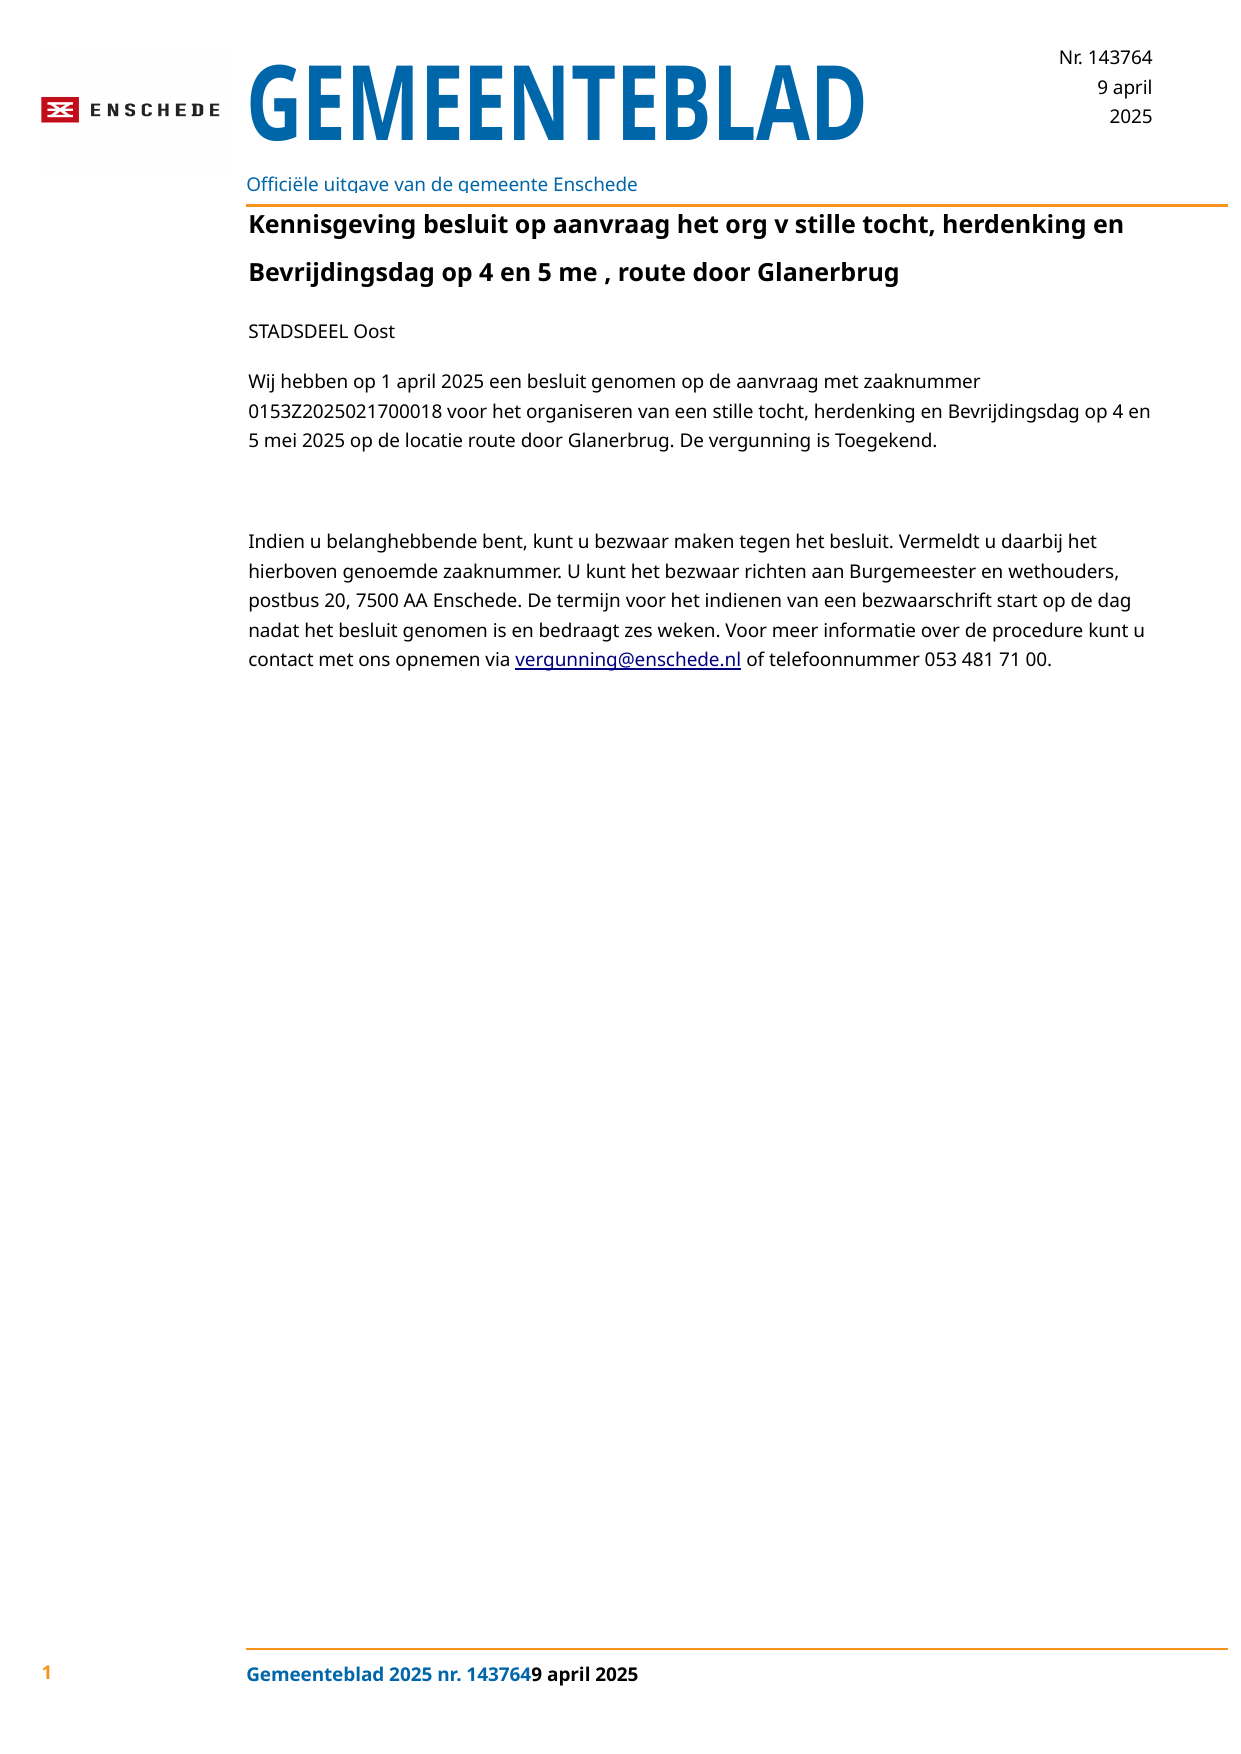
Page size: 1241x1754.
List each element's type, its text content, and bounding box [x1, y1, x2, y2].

text Kennisgeving besluit op aanvraag het org v stille tocht, herdenking en Bevrijdingsdag op 4 en 5 me , route door Glanerbrug [248, 207, 1152, 288]
text Indien u belanghebbende bent, kunt u bezwaar maken tegen het besluit. Vermeldt u daarbij het hierboven genoemde zaaknummer. U kunt het bezwaar richten aan Burgemeester en wethouders, postbus 20, 7500 AA Enschede. De termijn voor het indienen van een bezwaarschrift start op de dag nadat het besluit genomen is en bedraagt zes weken. Voor meer informatie over de procedure kunt u contact met ons opnemen via vergunning@enschede.nl of telefoonnummer 053 481 71 00. [248, 528, 1152, 672]
picture [41, 47, 231, 172]
text Wij hebben op 1 april 2025 een besluit genomen op de aanvraag met zaaknummer 0153Z2025021700018 voor het organiseren van een stille tocht, herdenking en Bevrijdingsdag op 4 en 5 mei 2025 op de locatie route door Glanerbrug. De vergunning is Toegekend. [248, 368, 1152, 453]
text STADSDEEL Oost [248, 318, 1152, 344]
